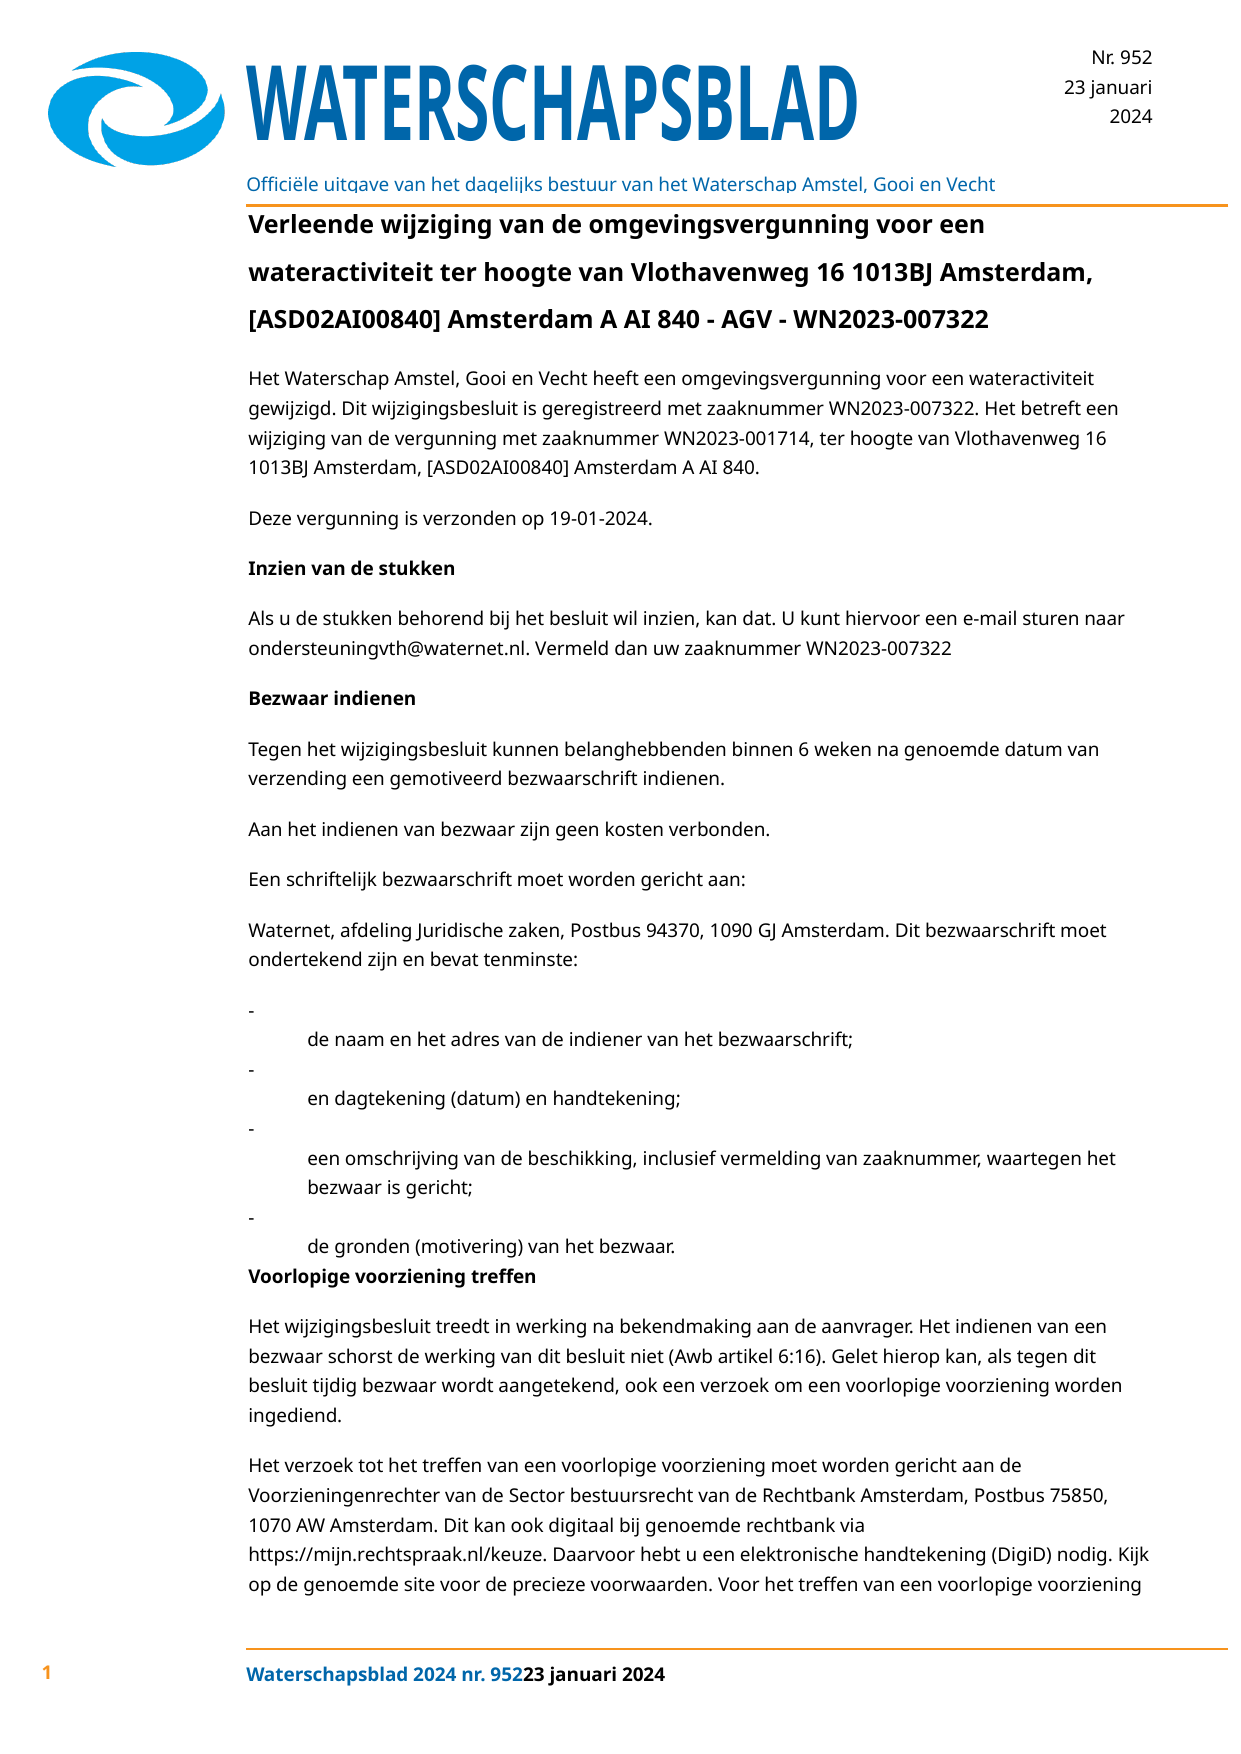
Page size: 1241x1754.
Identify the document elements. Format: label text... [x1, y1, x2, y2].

text Deze vergunning is verzonden op 19-01-2024. [248, 505, 1152, 530]
text Tegen het wijzigingsbesluit kunnen belanghebbenden binnen 6 weken na genoemde datum van verzending een gemotiveerd bezwaarschrift indienen. [248, 736, 1152, 791]
text Waternet, afdeling Juridische zaken, Postbus 94370, 1090 GJ Amsterdam. Dit bezwaarschrift moet ondertekend zijn en bevat tenminste: [248, 917, 1152, 972]
text Als u de stukken behorend bij het besluit wil inzien, kan dat. U kunt hiervoor een e-mail sturen naar ondersteuningvth@waternet.nl. Vermeld dan uw zaaknummer WN2023-007322 [248, 606, 1152, 661]
text Verleende wijziging van de omgevingsvergunning voor een wateractiviteit ter hoogte van Vlothavenweg 16 1013BJ Amsterdam, [ASD02AI00840] Amsterdam A AI 840 - AGV - WN2023-007322 [248, 207, 1152, 336]
text Voorlopige voorziening treffen [248, 1263, 1152, 1289]
list en dagtekening (datum) en handtekening; [248, 1086, 1152, 1111]
list de naam en het adres van de indiener van het bezwaarschrift; [248, 1026, 1152, 1052]
list de gronden (motivering) van het bezwaar. [248, 1233, 1152, 1259]
picture [41, 47, 231, 172]
text Inzien van de stukken [248, 555, 1152, 581]
text Bezwaar indienen [248, 686, 1152, 711]
list een omschrijving van de beschikking, inclusief vermelding van zaaknummer, waartegen het bezwaar is gericht; [248, 1145, 1152, 1200]
text Het verzoek tot het treffen van een voorlopige voorziening moet worden gericht aan de Voorzieningenrechter van de Sector bestuursrecht van de Rechtbank Amsterdam, Postbus 75850, 1070 AW Amsterdam. Dit kan ook digitaal bij genoemde rechtbank via https://mijn.rechtspraak.nl/keuze. Daarvoor hebt u een elektronische handtekening (DigiD) nodig. Kijk op de genoemde site voor de precieze voorwaarden. Voor het treffen van een voorlopige voorziening [248, 1453, 1152, 1597]
text Het Waterschap Amstel, Gooi en Vecht heeft een omgevingsvergunning voor een wateractiviteit gewijzigd. Dit wijzigingsbesluit is geregistreerd met zaaknummer WN2023-007322. Het betreft een wijziging van de vergunning met zaaknummer WN2023-001714, ter hoogte van Vlothavenweg 16 1013BJ Amsterdam, [ASD02AI00840] Amsterdam A AI 840. [248, 366, 1152, 480]
text Een schriftelijk bezwaarschrift moet worden gericht aan: [248, 866, 1152, 892]
text Aan het indienen van bezwaar zijn geen kosten verbonden. [248, 816, 1152, 842]
text Het wijzigingsbesluit treedt in werking na bekendmaking aan de aanvrager. Het indienen van een bezwaar schorst de werking van dit besluit niet (Awb artikel 6:16). Gelet hierop kan, als tegen dit besluit tijdig bezwaar wordt aangetekend, ook een verzoek om een voorlopige voorziening worden ingediend. [248, 1313, 1152, 1428]
